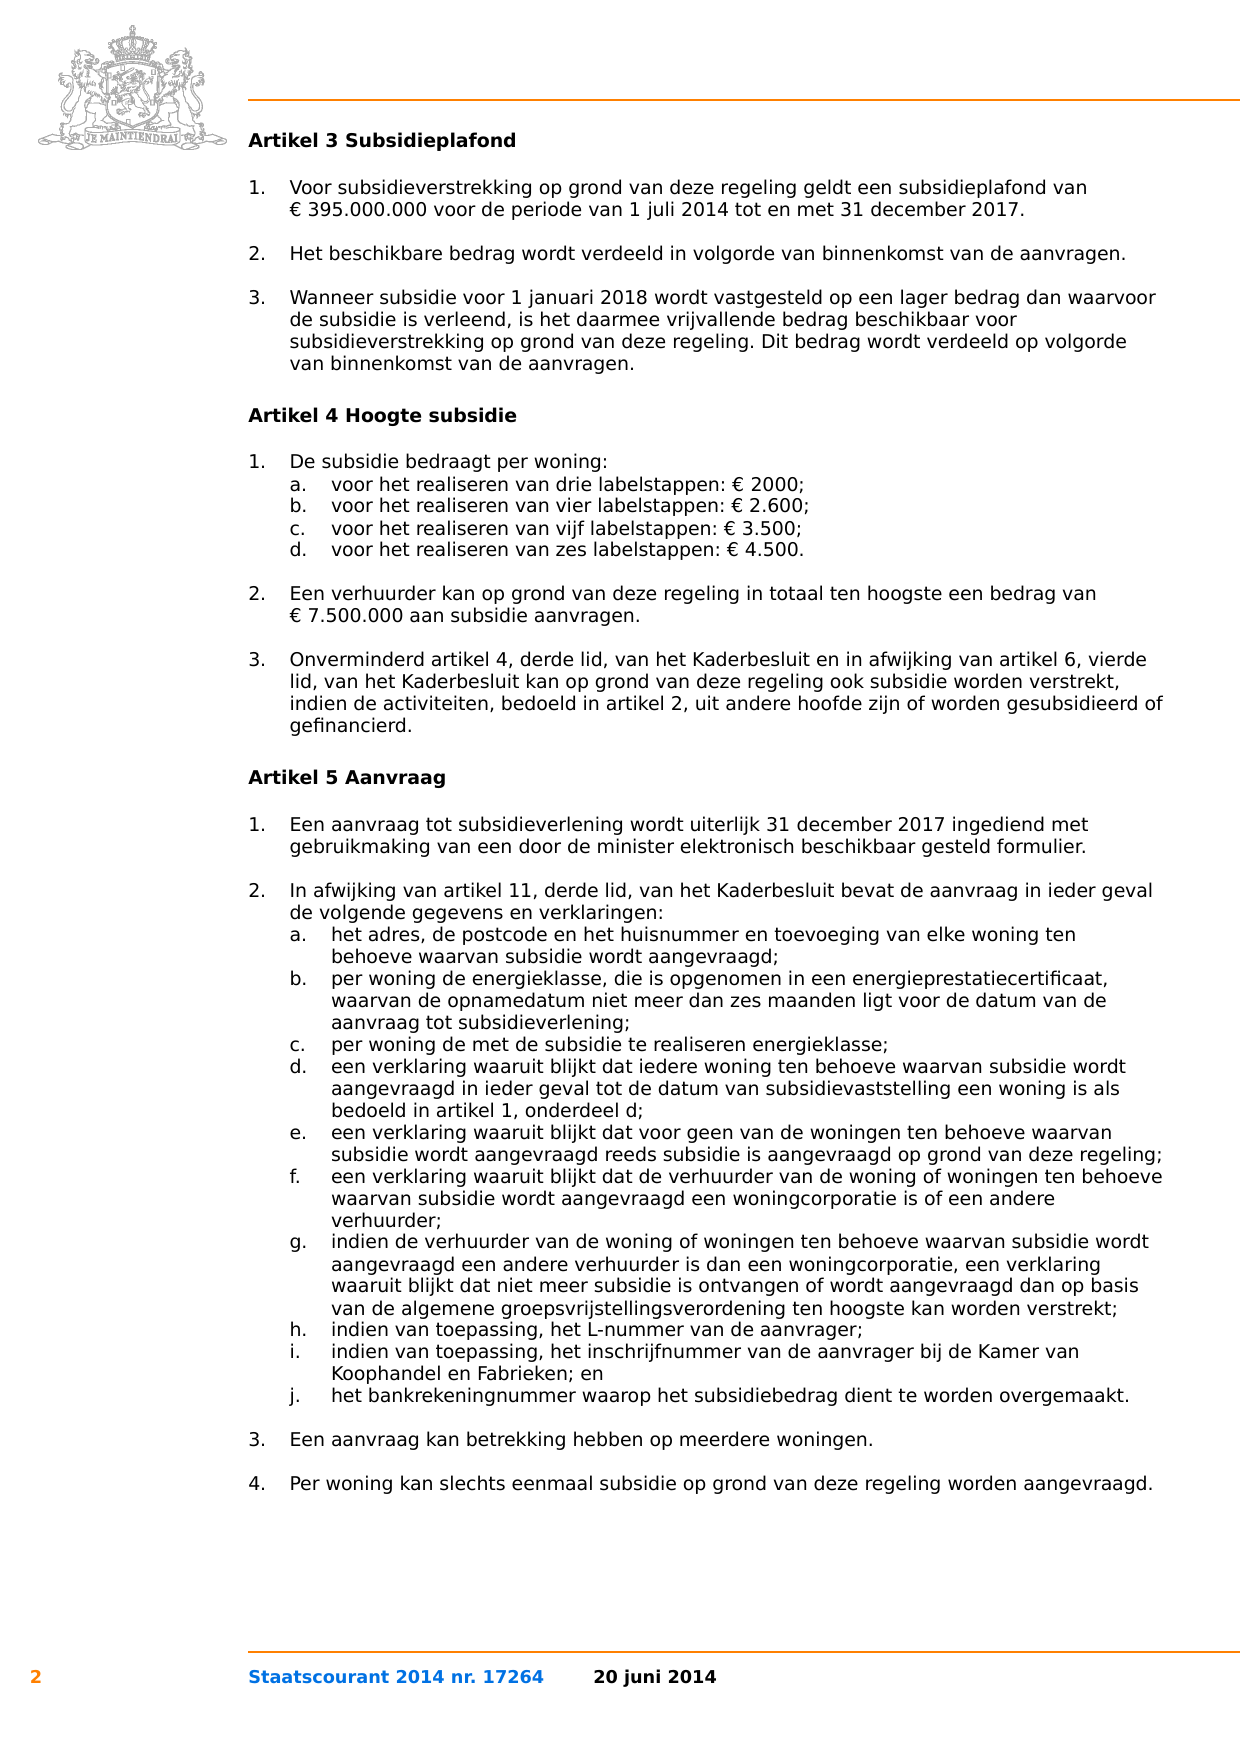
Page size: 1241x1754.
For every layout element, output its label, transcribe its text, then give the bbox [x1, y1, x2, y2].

text 2. Het beschikbare bedrag wordt verdeeld in volgorde van binnenkomst van de aanvragen. [248, 243, 1163, 265]
subtitle Artikel 3 Subsidieplafond [248, 130, 1163, 152]
text 3. Wanneer subsidie voor 1 januari 2018 wordt vastgesteld op een lager bedrag dan waarvoor de subsidie is verleend, is het daarmee vrijvallende bedrag beschikbaar voor subsidieverstrekking op grond van deze regeling. Dit bedrag wordt verdeeld op volgorde van binnenkomst van de aanvragen. [248, 287, 1163, 374]
subtitle Artikel 5 Aanvraag [248, 767, 1163, 789]
text f. een verklaring waaruit blijkt dat de verhuurder van de woning of woningen ten behoeve waarvan subsidie wordt aangevraagd een woningcorporatie is of een andere verhuurder; [289, 1166, 1163, 1231]
text g. indien de verhuurder van de woning of woningen ten behoeve waarvan subsidie wordt aangevraagd een andere verhuurder is dan een woningcorporatie, een verklaring waaruit blijkt dat niet meer subsidie is ontvangen of wordt aangevraagd dan op basis van de algemene groepsvrijstellingsverordening ten hoogste kan worden verstrekt; [289, 1231, 1163, 1319]
text 4. Per woning kan slechts eenmaal subsidie op grond van deze regeling worden aangevraagd. [248, 1473, 1163, 1495]
text d. voor het realiseren van zes labelstappen: € 4.500. [289, 539, 1163, 561]
text a. voor het realiseren van drie labelstappen: € 2000; [289, 473, 1163, 495]
text c. per woning de met de subsidie te realiseren energieklasse; [289, 1034, 1163, 1056]
text 3. Een aanvraag kan betrekking hebben op meerdere woningen. [248, 1429, 1163, 1451]
text b. per woning de energieklasse, die is opgenomen in een energieprestatiecertificaat, waarvan de opnamedatum niet meer dan zes maanden ligt voor de datum van de aanvraag tot subsidieverlening; [289, 968, 1163, 1034]
picture [38, 25, 227, 150]
text 2. In afwijking van artikel 11, derde lid, van het Kaderbesluit bevat de aanvraag in ieder geval de volgende gegevens en verklaringen: [248, 880, 1163, 924]
text h. indien van toepassing, het L-nummer van de aanvrager; [289, 1319, 1163, 1341]
text 2. Een verhuurder kan op grond van deze regeling in totaal ten hoogste een bedrag van € 7.500.000 aan subsidie aanvragen. [248, 583, 1163, 627]
text a. het adres, de postcode en het huisnummer en toevoeging van elke woning ten behoeve waarvan subsidie wordt aangevraagd; [289, 924, 1163, 968]
text d. een verklaring waaruit blijkt dat iedere woning ten behoeve waarvan subsidie wordt aangevraagd in ieder geval tot de datum van subsidievaststelling een woning is als bedoeld in artikel 1, onderdeel d; [289, 1056, 1163, 1122]
text 1. Voor subsidieverstrekking op grond van deze regeling geldt een subsidieplafond van € 395.000.000 voor de periode van 1 juli 2014 tot en met 31 december 2017. [248, 177, 1163, 221]
text 3. Onverminderd artikel 4, derde lid, van het Kaderbesluit en in afwijking van artikel 6, vierde lid, van het Kaderbesluit kan op grond van deze regeling ook subsidie worden verstrekt, indien de activiteiten, bedoeld in artikel 2, uit andere hoofde zijn of worden gesubsidieerd of gefinancierd. [248, 649, 1163, 737]
text j. het bankrekeningnummer waarop het subsidiebedrag dient te worden overgemaakt. [289, 1385, 1163, 1407]
text c. voor het realiseren van vijf labelstappen: € 3.500; [289, 517, 1163, 539]
text e. een verklaring waaruit blijkt dat voor geen van de woningen ten behoeve waarvan subsidie wordt aangevraagd reeds subsidie is aangevraagd op grond van deze regeling; [289, 1122, 1163, 1166]
text b. voor het realiseren van vier labelstappen: € 2.600; [289, 495, 1163, 517]
text 1. Een aanvraag tot subsidieverlening wordt uiterlijk 31 december 2017 ingediend met gebruikmaking van een door de minister elektronisch beschikbaar gesteld formulier. [248, 814, 1163, 858]
subtitle Artikel 4 Hoogte subsidie [248, 404, 1163, 426]
text 1. De subsidie bedraagt per woning: [248, 451, 1163, 473]
text i. indien van toepassing, het inschrijfnummer van de aanvrager bij de Kamer van Koophandel en Fabrieken; en [289, 1341, 1163, 1385]
